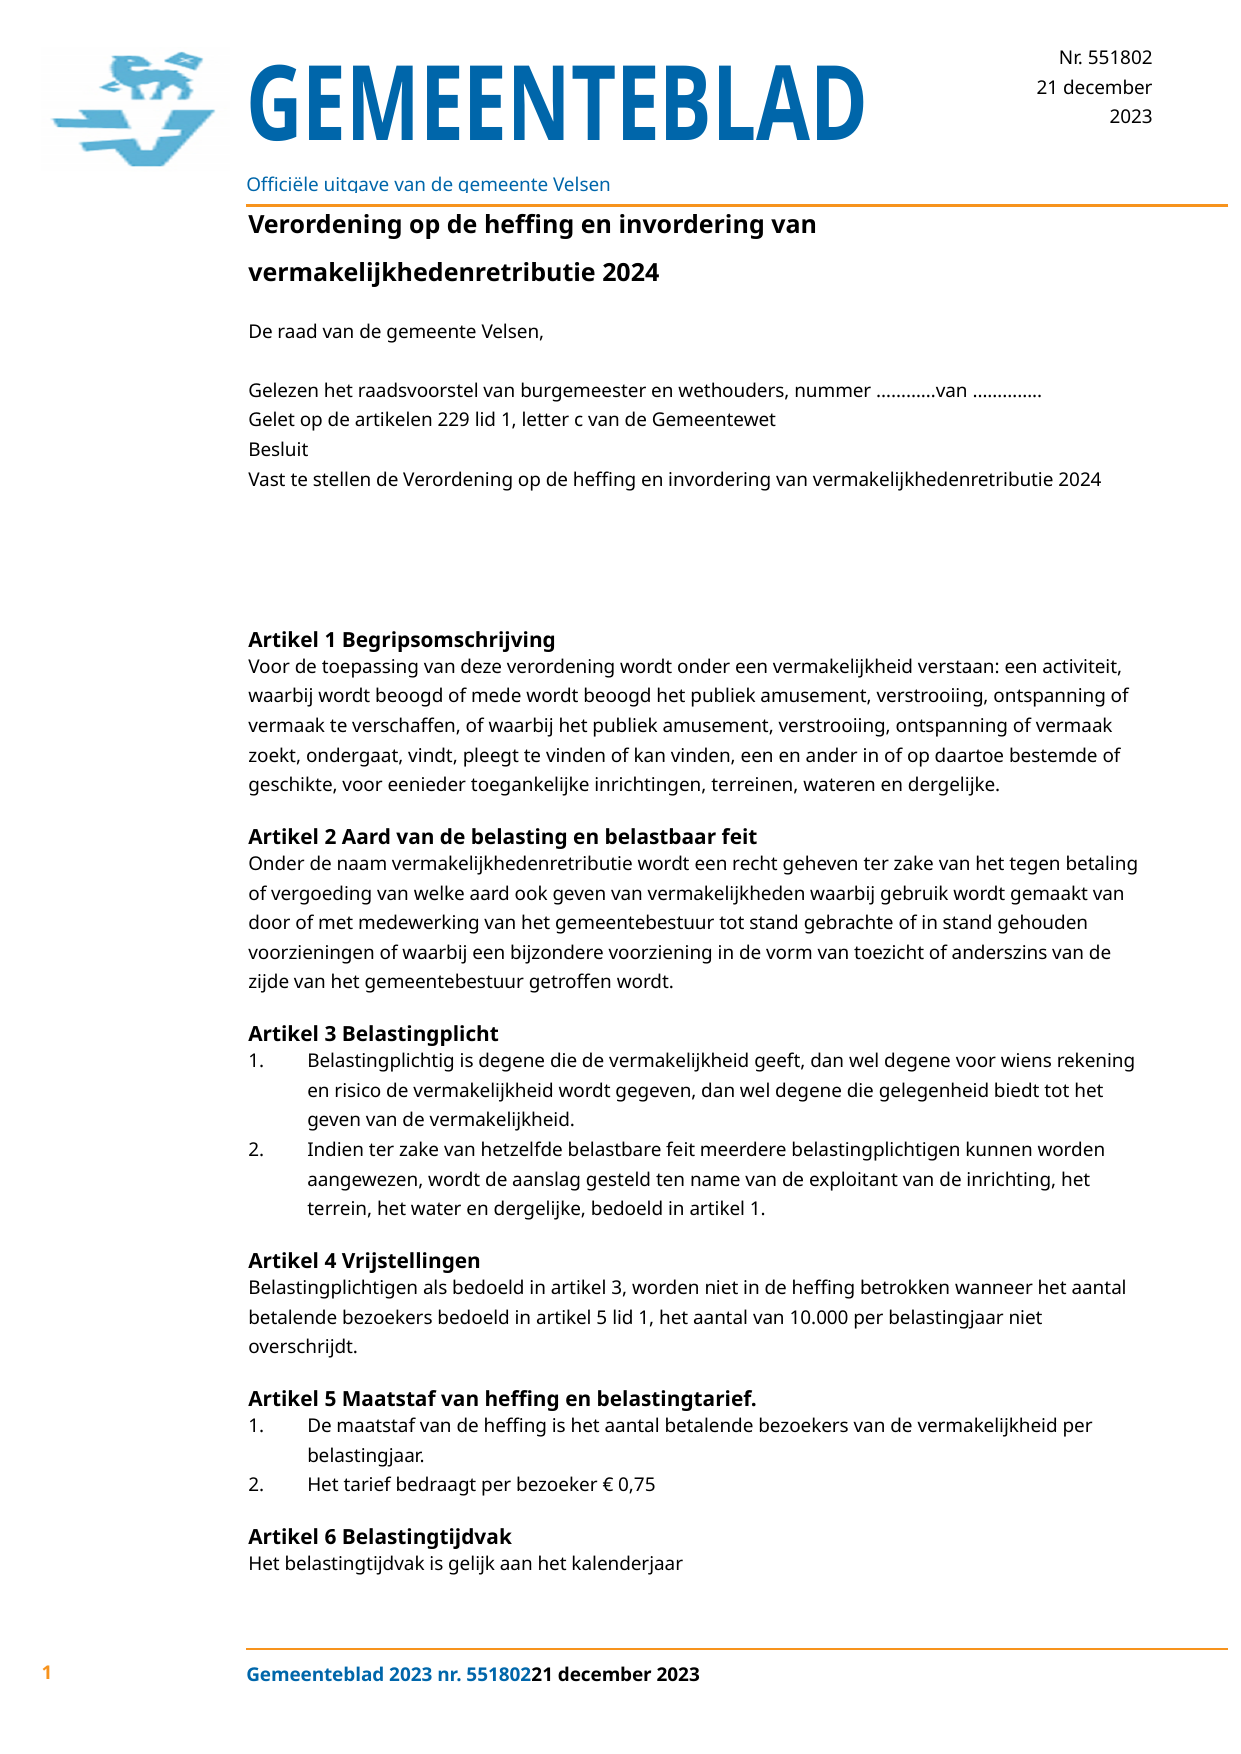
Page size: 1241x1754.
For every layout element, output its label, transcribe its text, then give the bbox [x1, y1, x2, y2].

text Verordening op de heffing en invordering van vermakelijkhedenretributie 2024 [248, 207, 1152, 288]
text Vast te stellen de Verordening op de heffing en invordering van vermakelijkhedenretributie 2024 [248, 466, 1152, 492]
text Artikel 2 Aard van de belasting en belastbaar feit [248, 822, 1152, 850]
text Onder de naam vermakelijkhedenretributie wordt een recht geheven ter zake van het tegen betaling of vergoeding van welke aard ook geven van vermakelijkheden waarbij gebruik wordt gemaakt van door of met medewerking van het gemeentebestuur tot stand gebrachte of in stand gehouden voorzieningen of waarbij een bijzondere voorziening in de vorm van toezicht of anderszins van de zijde van het gemeentebestuur getroffen wordt. [248, 850, 1152, 994]
text Artikel 4 Vrijstellingen [248, 1246, 1152, 1274]
text Voor de toepassing van deze verordening wordt onder een vermakelijkheid verstaan: een activiteit, waarbij wordt beoogd of mede wordt beoogd het publiek amusement, verstrooiing, ontspanning of vermaak te verschaffen, of waarbij het publiek amusement, verstrooiing, ontspanning of vermaak zoekt, ondergaat, vindt, pleegt te vinden of kan vinden, een en ander in of op daartoe bestemde of geschikte, voor eenieder toegankelijke inrichtingen, terreinen, wateren en dergelijke. [248, 653, 1152, 797]
list Indien ter zake van hetzelfde belastbare feit meerdere belastingplichtigen kunnen worden aangewezen, wordt de aanslag gesteld ten name van de exploitant van de inrichting, het terrein, het water en dergelijke, bedoeld in artikel 1. [248, 1136, 1152, 1221]
list De maatstaf van de heffing is het aantal betalende bezoekers van de vermakelijkheid per belastingjaar. [248, 1412, 1152, 1468]
text Artikel 3 Belastingplicht [248, 1019, 1152, 1047]
text Het belastingtijdvak is gelijk aan het kalenderjaar [248, 1550, 1152, 1576]
list Het tarief bedraagt per bezoeker € 0,75 [248, 1471, 1152, 1497]
list Belastingplichtig is degene die de vermakelijkheid geeft, dan wel degene voor wiens rekening en risico de vermakelijkheid wordt gegeven, dan wel degene die gelegenheid biedt tot het geven van de vermakelijkheid. [248, 1047, 1152, 1132]
text Gelezen het raadsvoorstel van burgemeester en wethouders, nummer …………van ………….. [248, 377, 1152, 403]
text Gelet op de artikelen 229 lid 1, letter c van de Gemeentewet [248, 407, 1152, 432]
text Besluit [248, 436, 1152, 462]
text Artikel 6 Belastingtijdvak [248, 1522, 1152, 1550]
text Artikel 5 Maatstaf van heffing en belastingtarief. [248, 1384, 1152, 1412]
text De raad van de gemeente Velsen, [248, 318, 1152, 344]
picture [41, 47, 231, 172]
text Belastingplichtigen als bedoeld in artikel 3, worden niet in de heffing betrokken wanneer het aantal betalende bezoekers bedoeld in artikel 5 lid 1, het aantal van 10.000 per belastingjaar niet overschrijdt. [248, 1274, 1152, 1359]
text Artikel 1 Begripsomschrijving [248, 625, 1152, 653]
